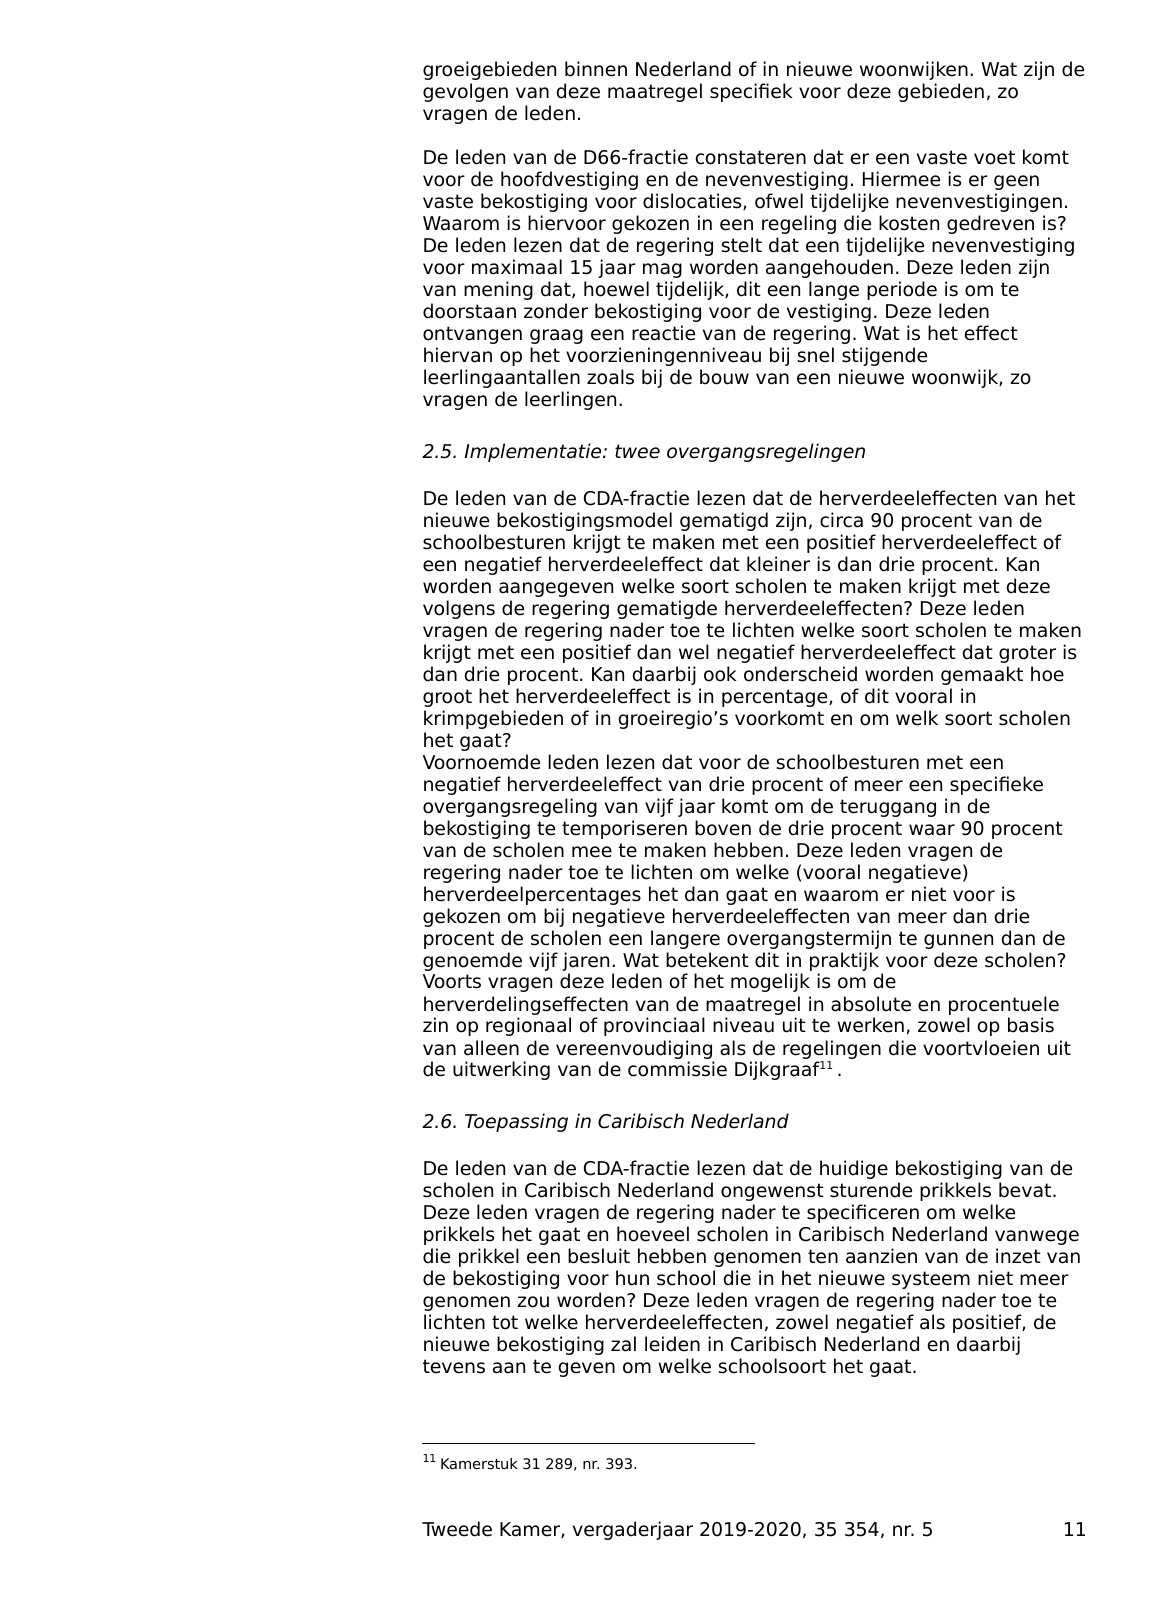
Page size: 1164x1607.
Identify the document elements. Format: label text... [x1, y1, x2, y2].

text Voornoemde leden lezen dat voor de schoolbesturen met een negatief herverdeeleffect van drie procent of meer een specifieke overgangsregeling van vijf jaar komt om de teruggang in de bekostiging te temporiseren boven de drie procent waar 90 procent van de scholen mee te maken hebben. Deze leden vragen de regering nader toe te lichten om welke (vooral negatieve) herverdeelpercentages het dan gaat en waarom er niet voor is gekozen om bij negatieve herverdeeleffecten van meer dan drie procent de scholen een langere overgangstermijn te gunnen dan de genoemde vijf jaren. Wat betekent dit in praktijk voor deze scholen? [422, 752, 1087, 971]
subtitle 2.6. Toepassing in Caribisch Nederland [422, 1111, 1087, 1133]
text Kamerstuk 31 289, nr. 393. [422, 1452, 1087, 1474]
subtitle 2.5. Implementatie: twee overgangsregelingen [422, 441, 1087, 463]
text De leden van de CDA-fractie lezen dat de huidige bekostiging van de scholen in Caribisch Nederland ongewenst sturende prikkels bevat. Deze leden vragen de regering nader te specificeren om welke prikkels het gaat en hoeveel scholen in Caribisch Nederland vanwege die prikkel een besluit hebben genomen ten aanzien van de inzet van de bekostiging voor hun school die in het nieuwe systeem niet meer genomen zou worden? Deze leden vragen de regering nader toe te lichten tot welke herverdeeleffecten, zowel negatief als positief, de nieuwe bekostiging zal leiden in Caribisch Nederland en daarbij tevens aan te geven om welke schoolsoort het gaat. [422, 1158, 1087, 1378]
text Voorts vragen deze leden of het mogelijk is om de herverdelingseffecten van de maatregel in absolute en procentuele zin op regionaal of provinciaal niveau uit te werken, zowel op basis van alleen de vereenvoudiging als de regelingen die voortvloeien uit de uitwerking van de commissie Dijkgraaf. [422, 971, 1087, 1081]
text De leden van de D66-fractie constateren dat er een vaste voet komt voor de hoofdvestiging en de nevenvestiging. Hiermee is er geen vaste bekostiging voor dislocaties, ofwel tijdelijke nevenvestigingen. Waarom is hiervoor gekozen in een regeling die kosten gedreven is? De leden lezen dat de regering stelt dat een tijdelijke nevenvestiging voor maximaal 15 jaar mag worden aangehouden. Deze leden zijn van mening dat, hoewel tijdelijk, dit een lange periode is om te doorstaan zonder bekostiging voor de vestiging. Deze leden ontvangen graag een reactie van de regering. Wat is het effect hiervan op het voorzieningenniveau bij snel stijgende leerlingaantallen zoals bij de bouw van een nieuwe woonwijk, zo vragen de leerlingen. [422, 147, 1087, 411]
text De leden van de CDA-fractie lezen dat de herverdeeleffecten van het nieuwe bekostigingsmodel gematigd zijn, circa 90 procent van de schoolbesturen krijgt te maken met een positief herverdeeleffect of een negatief herverdeeleffect dat kleiner is dan drie procent. Kan worden aangegeven welke soort scholen te maken krijgt met deze volgens de regering gematigde herverdeeleffecten? Deze leden vragen de regering nader toe te lichten welke soort scholen te maken krijgt met een positief dan wel negatief herverdeeleffect dat groter is dan drie procent. Kan daarbij ook onderscheid worden gemaakt hoe groot het herverdeeleffect is in percentage, of dit vooral in krimpgebieden of in groeiregio’s voorkomt en om welk soort scholen het gaat? [422, 488, 1087, 752]
text groeigebieden binnen Nederland of in nieuwe woonwijken. Wat zijn de gevolgen van deze maatregel specifiek voor deze gebieden, zo vragen de leden. [422, 59, 1087, 125]
